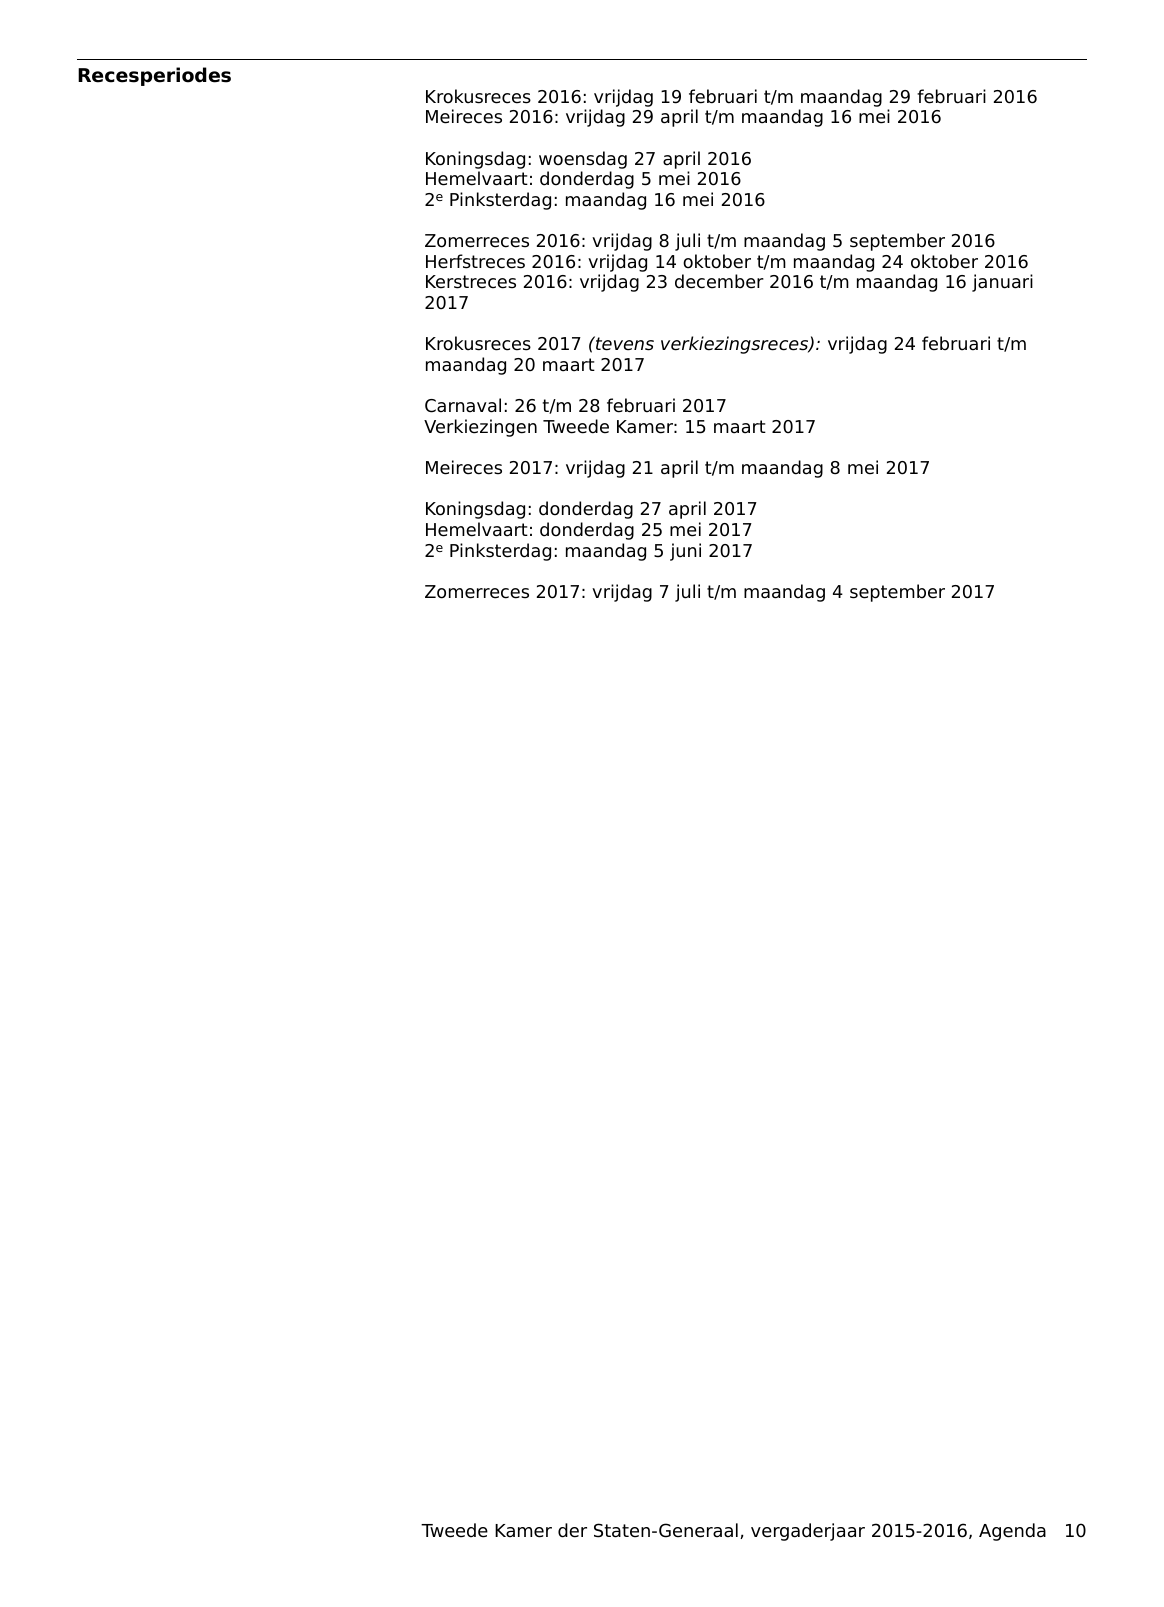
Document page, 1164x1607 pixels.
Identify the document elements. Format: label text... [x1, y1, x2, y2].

table_cell [401, 273, 418, 314]
table_cell Koningsdag: woensdag 27 april 2016 [418, 149, 1087, 169]
table_cell [401, 499, 418, 520]
table_cell [401, 314, 418, 334]
table_cell Meireces 2017: vrijdag 21 april t/m maandag 8 mei 2017 [418, 458, 1087, 479]
table_cell [77, 458, 401, 479]
table_cell 2e Pinksterdag: maandag 16 mei 2016 [418, 190, 1087, 211]
table_cell [401, 231, 418, 252]
table_cell [77, 520, 401, 541]
table_cell [401, 582, 418, 602]
table_cell [77, 541, 401, 561]
table_cell [77, 376, 401, 396]
table_cell [418, 479, 1087, 499]
table_cell Meireces 2016: vrijdag 29 april t/m maandag 16 mei 2016 [418, 108, 1087, 128]
table_cell [418, 128, 1087, 149]
table_cell [77, 108, 401, 128]
table_cell [77, 417, 401, 437]
table_cell Carnaval: 26 t/m 28 februari 2017 [418, 396, 1087, 417]
table_cell [77, 561, 401, 582]
table_cell [401, 169, 418, 190]
table_cell [401, 417, 418, 437]
table_cell Kerstreces 2016: vrijdag 23 december 2016 t/m maandag 16 januari 2017 [418, 273, 1087, 314]
table_cell [77, 334, 401, 376]
table_cell Hemelvaart: donderdag 25 mei 2017 [418, 520, 1087, 541]
table_cell Hemelvaart: donderdag 5 mei 2016 [418, 169, 1087, 190]
table_cell [401, 396, 418, 417]
table_cell [418, 376, 1087, 396]
table_cell [401, 211, 418, 231]
table_cell [401, 190, 418, 211]
table_cell [418, 438, 1087, 458]
table_cell [401, 149, 418, 169]
table_cell [77, 273, 401, 314]
table_cell [401, 479, 418, 499]
table_cell [77, 499, 401, 520]
table_cell [77, 87, 401, 107]
table_cell 2e Pinksterdag: maandag 5 juni 2017 [418, 541, 1087, 561]
table_cell [77, 231, 401, 252]
table_cell [77, 252, 401, 272]
table_cell [77, 190, 401, 211]
table_cell [418, 211, 1087, 231]
table_cell [77, 479, 401, 499]
table_cell [77, 314, 401, 334]
table_cell [77, 149, 401, 169]
table_cell [401, 458, 418, 479]
table_header [401, 60, 418, 87]
table_cell Verkiezingen Tweede Kamer: 15 maart 2017 [418, 417, 1087, 437]
table_cell [401, 334, 418, 376]
table_cell Zomerreces 2017: vrijdag 7 juli t/m maandag 4 september 2017 [418, 582, 1087, 602]
table_cell Herfstreces 2016: vrijdag 14 oktober t/m maandag 24 oktober 2016 [418, 252, 1087, 272]
table_header Recesperiodes [77, 60, 401, 87]
table_cell [401, 128, 418, 149]
table_cell [77, 396, 401, 417]
table_cell [401, 561, 418, 582]
table_cell [401, 376, 418, 396]
table_cell [418, 561, 1087, 582]
table_cell Koningsdag: donderdag 27 april 2017 [418, 499, 1087, 520]
table_cell [401, 520, 418, 541]
table_cell Krokusreces 2016: vrijdag 19 februari t/m maandag 29 februari 2016 [418, 87, 1087, 107]
table_cell [77, 169, 401, 190]
table_cell Krokusreces 2017 (tevens verkiezingsreces): vrijdag 24 februari t/m maandag 20 maart 2017 [418, 334, 1087, 376]
table_cell Zomerreces 2016: vrijdag 8 juli t/m maandag 5 september 2016 [418, 231, 1087, 252]
table_cell [401, 108, 418, 128]
table_header [418, 60, 1087, 87]
table_cell [77, 128, 401, 149]
table_cell [418, 314, 1087, 334]
table_cell [77, 582, 401, 602]
table_cell [401, 438, 418, 458]
table_cell [77, 211, 401, 231]
table_cell [77, 438, 401, 458]
table_cell [401, 541, 418, 561]
table_cell [401, 252, 418, 272]
table_cell [401, 87, 418, 107]
